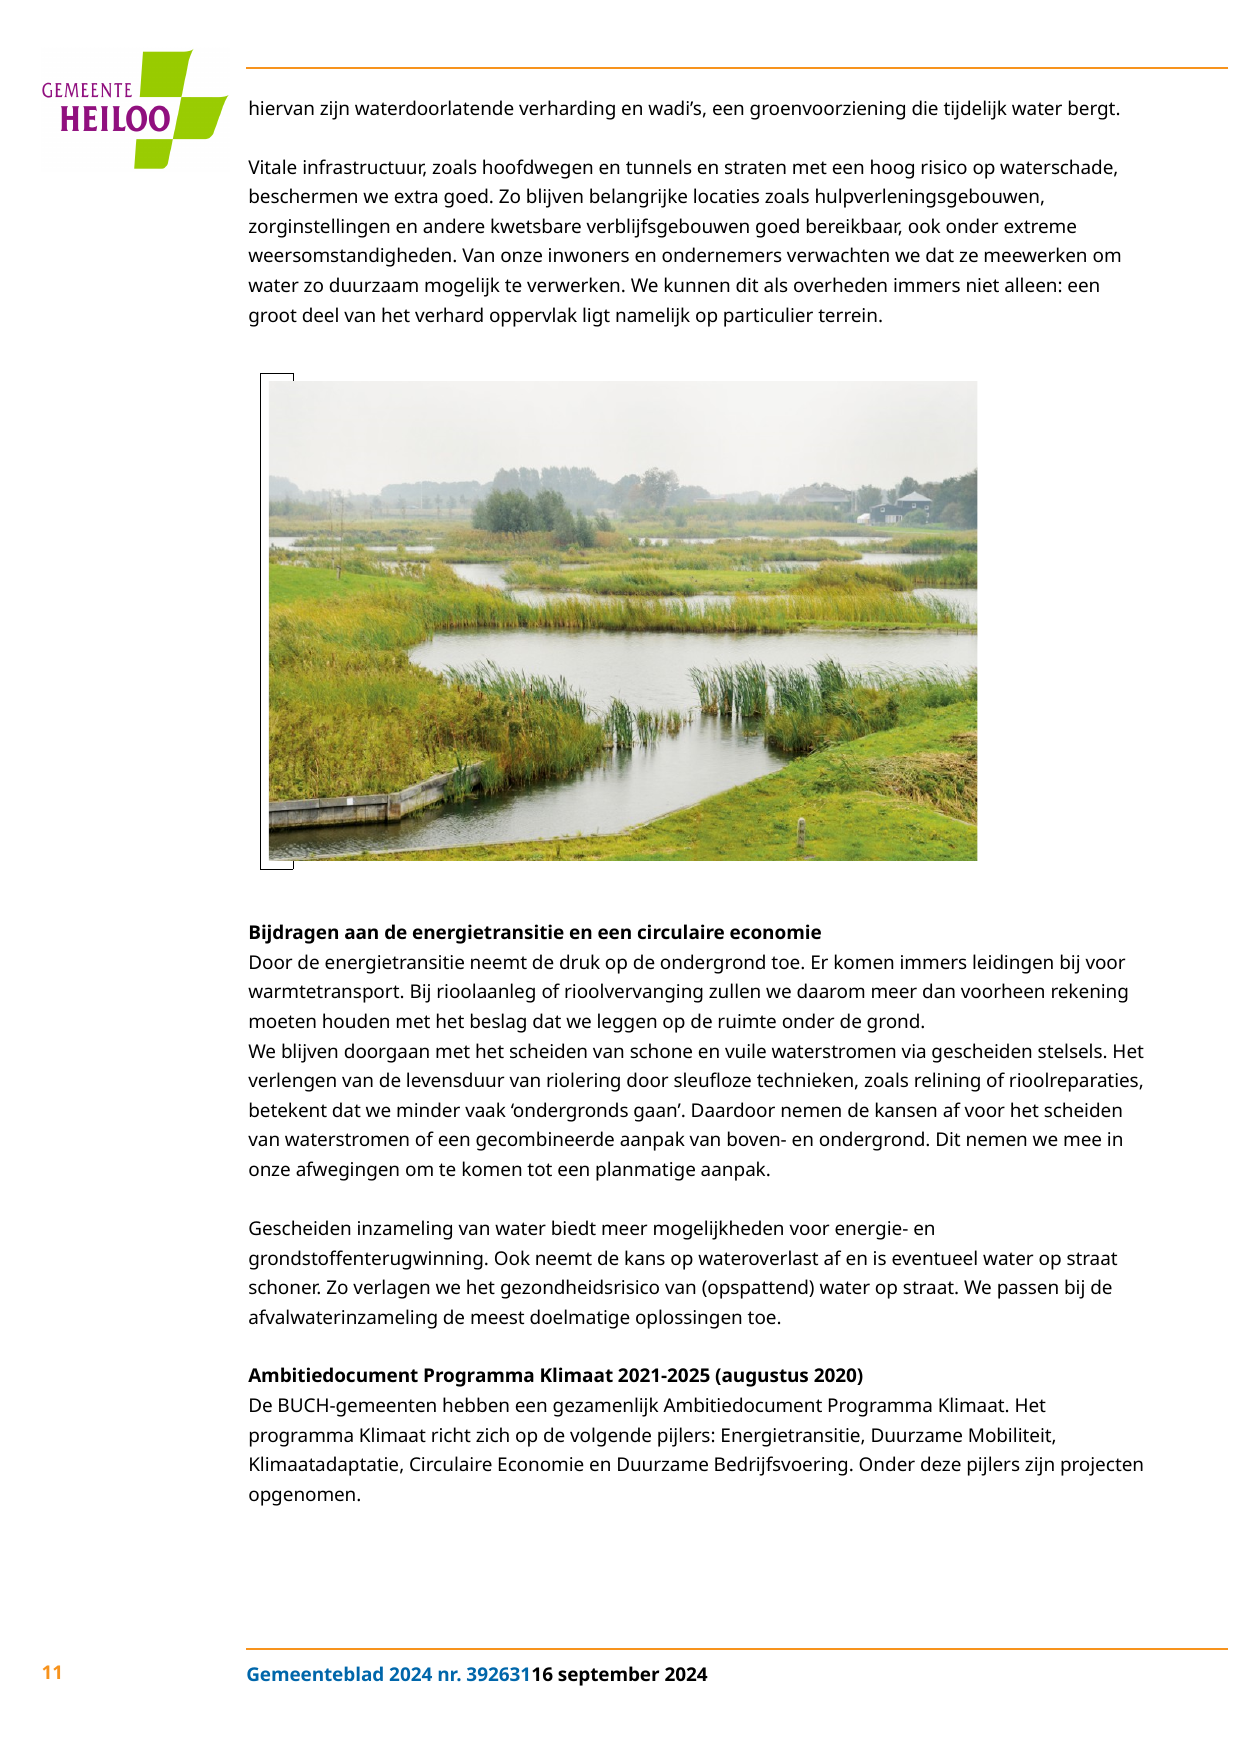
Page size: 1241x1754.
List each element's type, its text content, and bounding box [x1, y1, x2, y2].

table_header Bijdragen aan de energietransitie en een circulaire economie Door de energietransitie neemt de druk op de ondergrond toe. Er komen immers leidingen bij voor warmtetransport. Bij rioolaanleg of rioolvervanging zullen we daarom meer dan voorheen rekening moeten houden met het beslag dat we leggen op de ruimte onder de grond. We blijven doorgaan met het scheiden van schone en vuile waterstromen via gescheiden stelsels. Het verlengen van de levensduur van riolering door sleufloze technieken, zoals relining of rioolreparaties, betekent dat we minder vaak ‘ondergronds gaan’. Daardoor nemen de kansen af voor het scheiden van waterstromen of een gecombineerde aanpak van boven- en ondergrond. Dit nemen we mee in onze afwegingen om te komen tot een planmatige aanpak. Gescheiden inzameling van water biedt meer mogelijkheden voor energie- en grondstoffenterugwinning. Ook neemt de kans op wateroverlast af en is eventueel water op straat schoner. Zo verlagen we het gezondheidsrisico van (opspattend) water op straat. We passen bij de afvalwaterinzameling de meest doelmatige oplossingen toe. [248, 920, 1152, 1330]
picture [41, 47, 231, 172]
text Ambitiedocument Programma Klimaat 2021-2025 (augustus 2020) [248, 1363, 1152, 1388]
picture [268, 381, 978, 861]
text De BUCH-gemeenten hebben een gezamenlijk Ambitiedocument Programma Klimaat. Het programma Klimaat richt zich op de volgende pijlers: Energietransitie, Duurzame Mobiliteit, Klimaatadaptatie, Circulaire Economie en Duurzame Bedrijfsvoering. Onder deze pijlers zijn projecten opgenomen. [248, 1392, 1152, 1507]
table_header hiervan zijn waterdoorlatende verharding en wadi’s, een groenvoorziening die tijdelijk water bergt. Vitale infrastructuur, zoals hoofdwegen en tunnels en straten met een hoog risico op waterschade, beschermen we extra goed. Zo blijven belangrijke locaties zoals hulpverleningsgebouwen, zorginstellingen en andere kwetsbare verblijfsgebouwen goed bereikbaar, ook onder extreme weersomstandigheden. Van onze inwoners en ondernemers verwachten we dat ze meewerken om water zo duurzaam mogelijk te verwerken. We kunnen dit als overheden immers niet alleen: een groot deel van het verhard oppervlak ligt namelijk op particulier terrein. [248, 95, 1152, 887]
